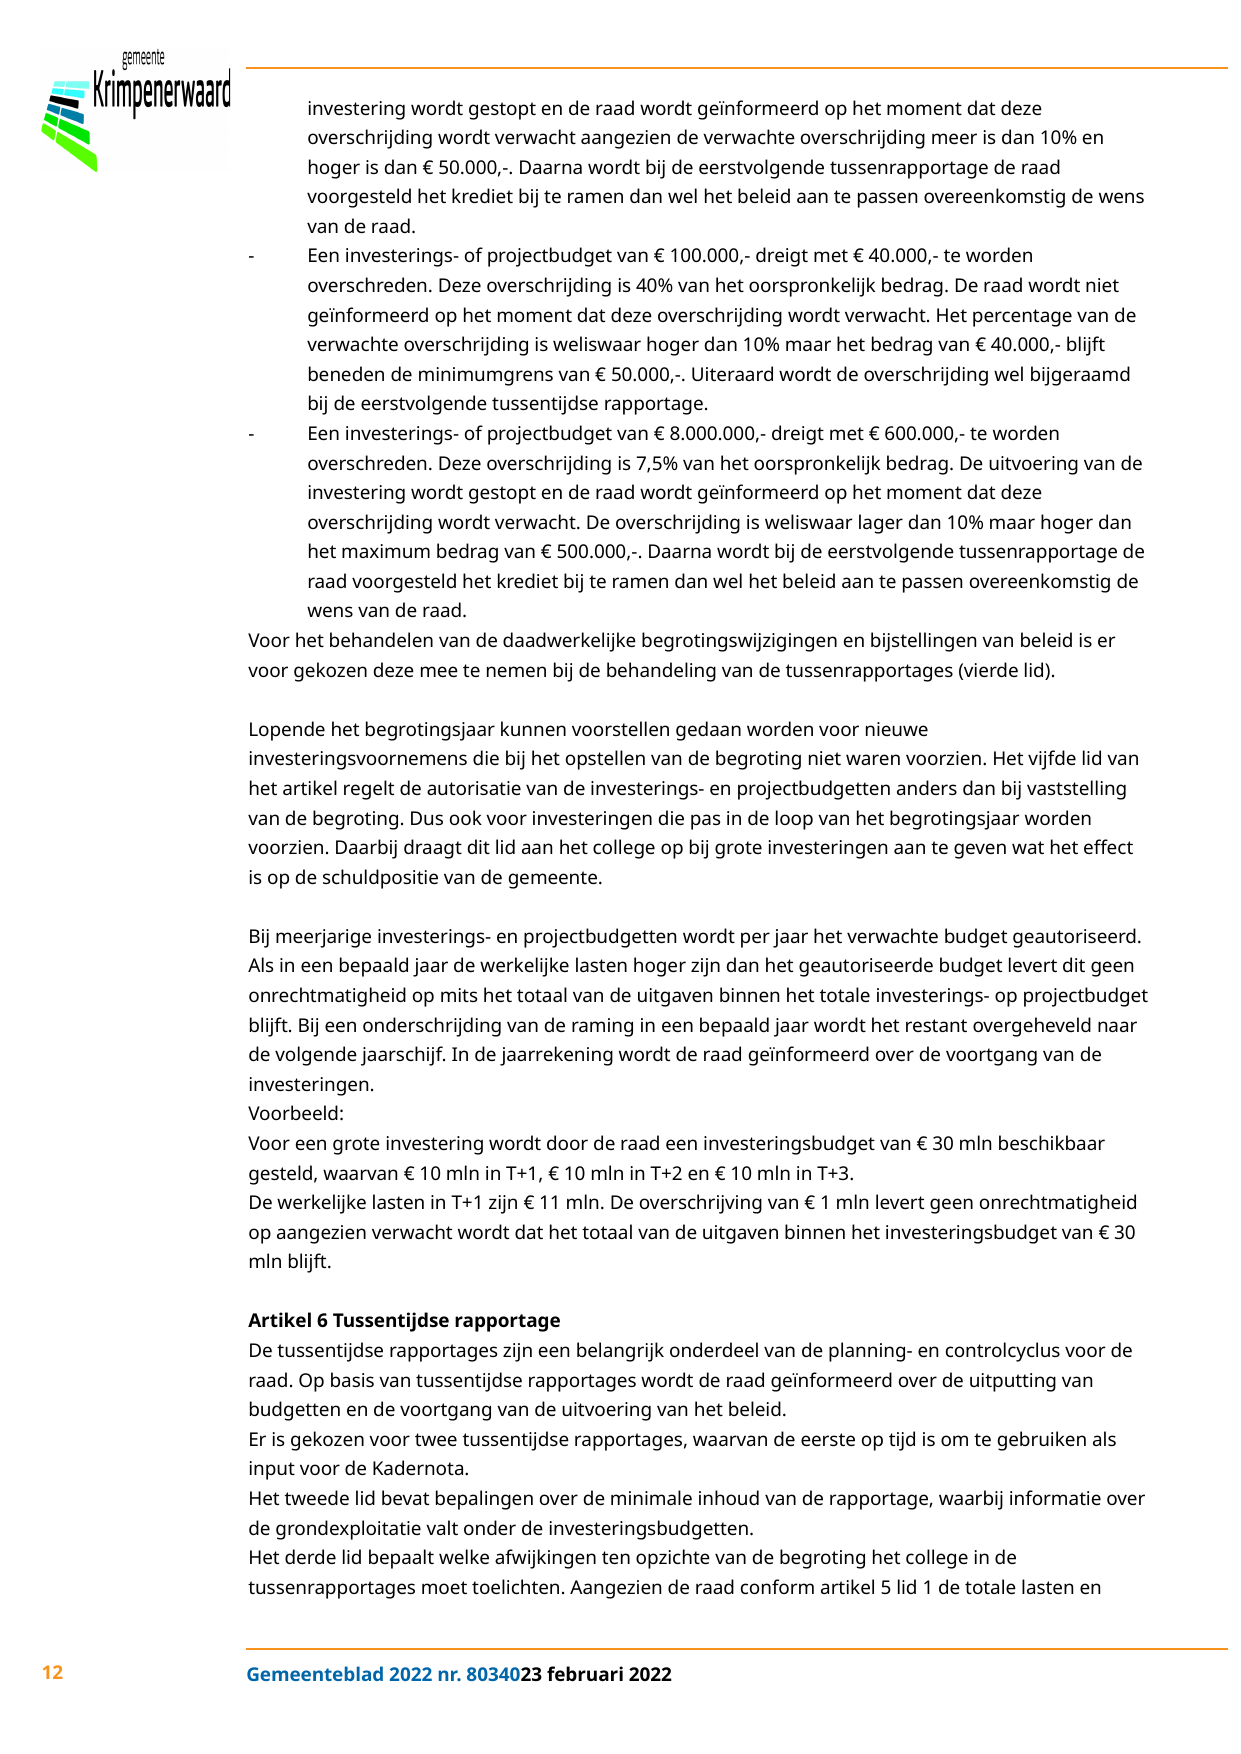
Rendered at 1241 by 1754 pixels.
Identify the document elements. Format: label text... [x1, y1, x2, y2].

text Bij meerjarige investerings- en projectbudgetten wordt per jaar het verwachte budget geautoriseerd. Als in een bepaald jaar de werkelijke lasten hoger zijn dan het geautoriseerde budget levert dit geen onrechtmatigheid op mits het totaal van de uitgaven binnen het totale investerings- op projectbudget blijft. Bij een onderschrijding van de raming in een bepaald jaar wordt het restant overgeheveld naar de volgende jaarschijf. In de jaarrekening wordt de raad geïnformeerd over de voortgang van de investeringen. [248, 923, 1152, 1097]
list Een investerings- of projectbudget van € 8.000.000,- dreigt met € 600.000,- te worden overschreden. Deze overschrijding is 7,5% van het oorspronkelijk bedrag. De uitvoering van de investering wordt gestopt en de raad wordt geïnformeerd op het moment dat deze overschrijding wordt verwacht. De overschrijding is weliswaar lager dan 10% maar hoger dan het maximum bedrag van € 500.000,-. Daarna wordt bij de eerstvolgende tussenrapportage de raad voorgesteld het krediet bij te ramen dan wel het beleid aan te passen overeenkomstig de wens van de raad. [248, 420, 1152, 623]
text De werkelijke lasten in T+1 zijn € 11 mln. De overschrijving van € 1 mln levert geen onrechtmatigheid op aangezien verwacht wordt dat het totaal van de uitgaven binnen het investeringsbudget van € 30 mln blijft. [248, 1189, 1152, 1274]
list investering wordt gestopt en de raad wordt geïnformeerd op het moment dat deze overschrijding wordt verwacht aangezien de verwachte overschrijding meer is dan 10% en hoger is dan € 50.000,-. Daarna wordt bij de eerstvolgende tussenrapportage de raad voorgesteld het krediet bij te ramen dan wel het beleid aan te passen overeenkomstig de wens van de raad. [248, 95, 1152, 239]
text De tussentijdse rapportages zijn een belangrijk onderdeel van de planning- en controlcyclus voor de raad. Op basis van tussentijdse rapportages wordt de raad geïnformeerd over de uitputting van budgetten en de voortgang van de uitvoering van het beleid. [248, 1337, 1152, 1422]
text Lopende het begrotingsjaar kunnen voorstellen gedaan worden voor nieuwe investeringsvoornemens die bij het opstellen van de begroting niet waren voorzien. Het vijfde lid van het artikel regelt de autorisatie van de investerings- en projectbudgetten anders dan bij vaststelling van de begroting. Dus ook voor investeringen die pas in de loop van het begrotingsjaar worden voorzien. Daarbij draagt dit lid aan het college op bij grote investeringen aan te geven wat het effect is op de schuldpositie van de gemeente. [248, 716, 1152, 890]
text Het tweede lid bevat bepalingen over de minimale inhoud van de rapportage, waarbij informatie over de grondexploitatie valt onder de investeringsbudgetten. [248, 1485, 1152, 1541]
text Er is gekozen voor twee tussentijdse rapportages, waarvan de eerste op tijd is om te gebruiken als input voor de Kadernota. [248, 1426, 1152, 1481]
text Het derde lid bepaalt welke afwijkingen ten opzichte van de begroting het college in de tussenrapportages moet toelichten. Aangezien de raad conform artikel 5 lid 1 de totale lasten en [248, 1544, 1152, 1600]
text Voor een grote investering wordt door de raad een investeringsbudget van € 30 mln beschikbaar gesteld, waarvan € 10 mln in T+1, € 10 mln in T+2 en € 10 mln in T+3. [248, 1130, 1152, 1186]
text Voorbeeld: [248, 1101, 1152, 1126]
picture [41, 47, 231, 172]
text Artikel 6 Tussentijdse rapportage [248, 1308, 1152, 1333]
list Een investerings- of projectbudget van € 100.000,- dreigt met € 40.000,- te worden overschreden. Deze overschrijding is 40% van het oorspronkelijk bedrag. De raad wordt niet geïnformeerd op het moment dat deze overschrijding wordt verwacht. Het percentage van de verwachte overschrijding is weliswaar hoger dan 10% maar het bedrag van € 40.000,- blijft beneden de minimumgrens van € 50.000,-. Uiteraard wordt de overschrijding wel bijgeraamd bij de eerstvolgende tussentijdse rapportage. [248, 243, 1152, 416]
text Voor het behandelen van de daadwerkelijke begrotingswijzigingen en bijstellingen van beleid is er voor gekozen deze mee te nemen bij de behandeling van de tussenrapportages (vierde lid). [248, 627, 1152, 683]
